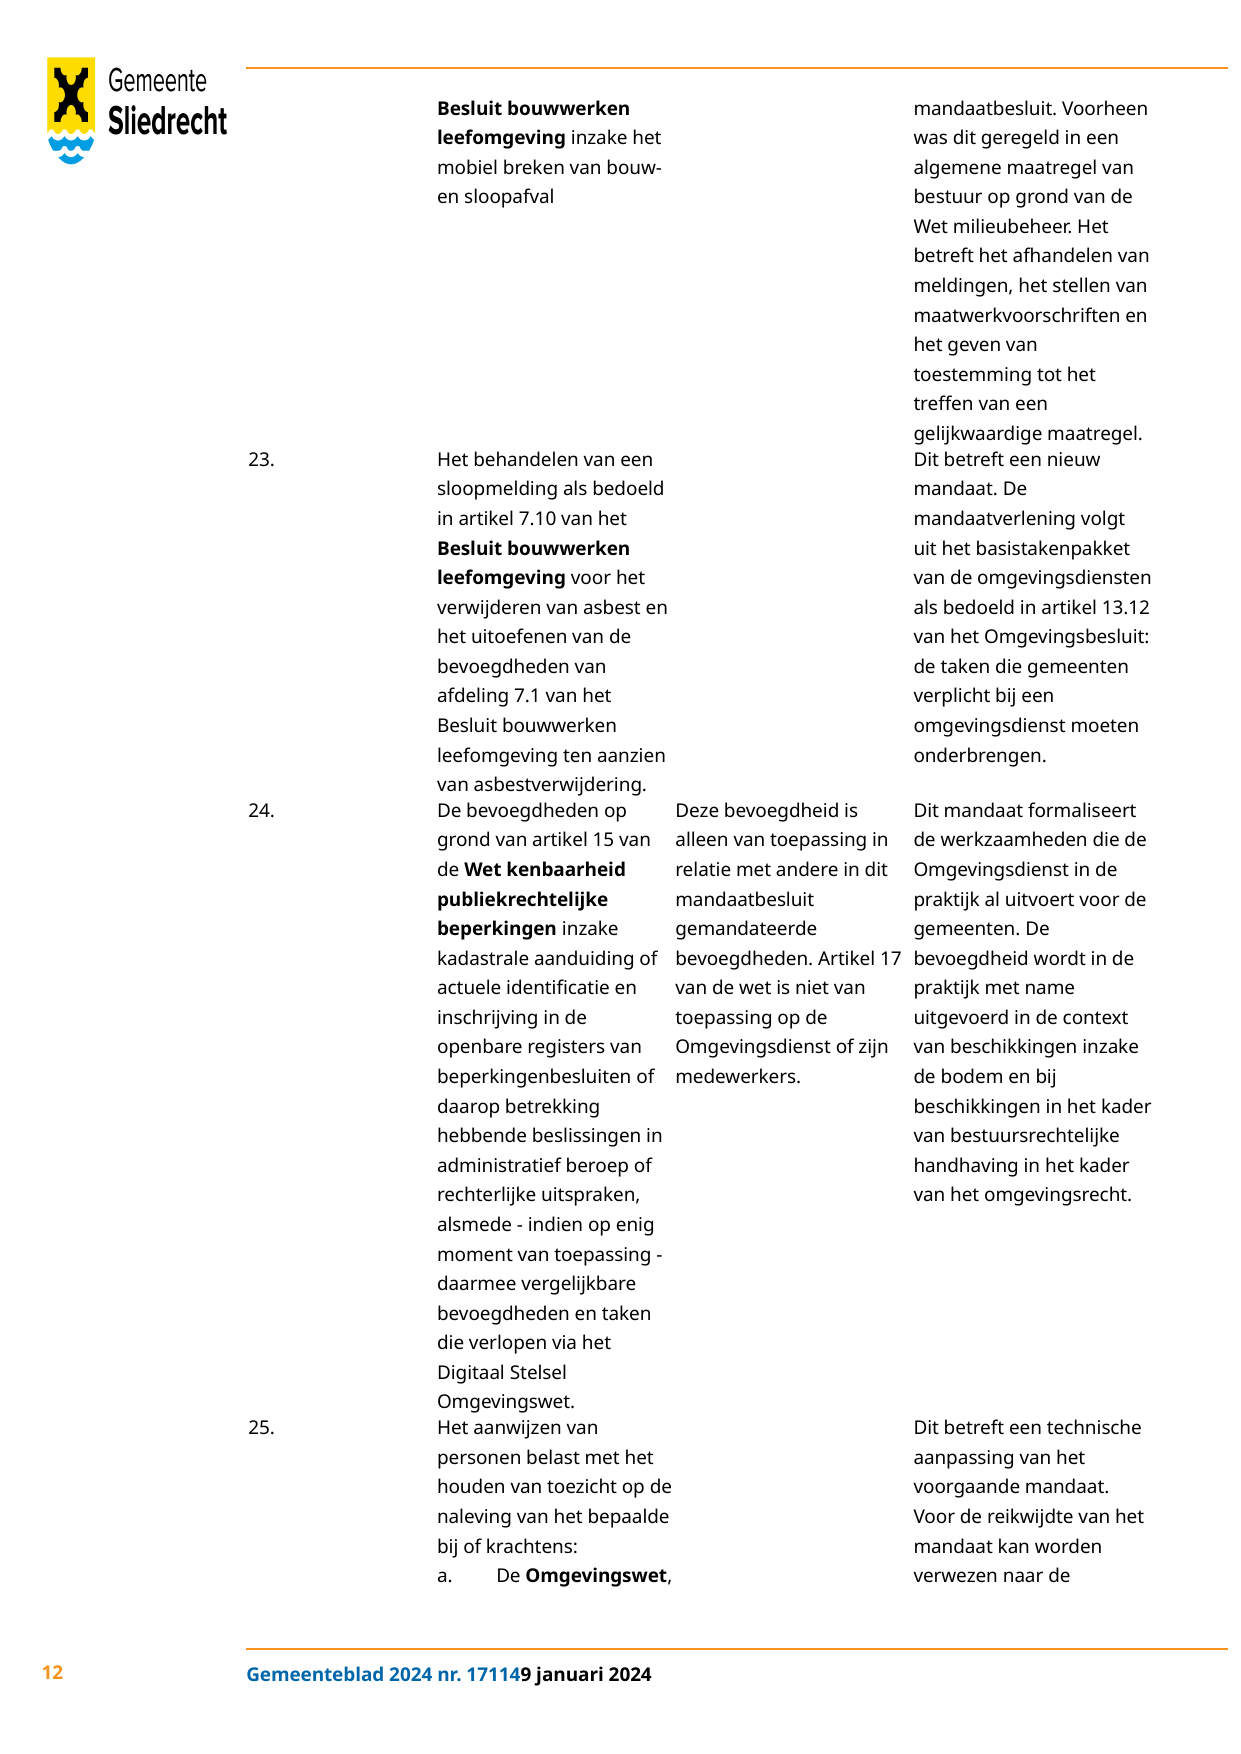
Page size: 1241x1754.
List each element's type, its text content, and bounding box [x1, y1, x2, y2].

table_cell Dit betreft een nieuw mandaat. De mandaatverlening volgt uit het basistakenpakket van de omgevingsdiensten als bedoeld in artikel 13.12 van het Omgevingsbesluit: de taken die gemeenten verplicht bij een omgevingsdienst moeten onderbrengen. [913, 446, 1152, 797]
picture [41, 47, 231, 172]
table_cell Dit betreft een technische aanpassing van het voorgaande mandaat. Voor de reikwijdte van het mandaat kan worden verwezen naar de [913, 1415, 1152, 1588]
table_cell [675, 446, 913, 797]
table_cell mandaatbesluit. Voorheen was dit geregeld in een algemene maatregel van bestuur op grond van de Wet milieubeheer. Het betreft het afhandelen van meldingen, het stellen van maatwerkvoorschriften en het geven van toestemming tot het treffen van een gelijkwaardige maatregel. [913, 95, 1152, 446]
table_cell [675, 1415, 913, 1588]
table_cell Deze bevoegdheid is alleen van toepassing in relatie met andere in dit mandaatbesluit gemandateerde bevoegdheden. Artikel 17 van de wet is niet van toepassing op de Omgevingsdienst of zijn medewerkers. [675, 797, 913, 1414]
table_cell 25. [248, 1415, 437, 1588]
table_cell De bevoegdheden op grond van artikel 15 van de Wet kenbaarheid publiekrechtelijke beperkingen inzake kadastrale aanduiding of actuele identificatie en inschrijving in de openbare registers van beperkingenbesluiten of daarop betrekking hebbende beslissingen in administratief beroep of rechterlijke uitspraken, alsmede - indien op enig moment van toepassing - daarmee vergelijkbare bevoegdheden en taken die verlopen via het Digitaal Stelsel Omgevingswet. [437, 797, 675, 1414]
table_cell Dit mandaat formaliseert de werkzaamheden die de Omgevingsdienst in de praktijk al uitvoert voor de gemeenten. De bevoegdheid wordt in de praktijk met name uitgevoerd in de context van beschikkingen inzake de bodem en bij beschikkingen in het kader van bestuursrechtelijke handhaving in het kader van het omgevingsrecht. [913, 797, 1152, 1414]
table_cell Het behandelen van een sloopmelding als bedoeld in artikel 7.10 van het Besluit bouwwerken leefomgeving voor het verwijderen van asbest en het uitoefenen van de bevoegdheden van afdeling 7.1 van het Besluit bouwwerken leefomgeving ten aanzien van asbestverwijdering. [437, 446, 675, 797]
table_cell [248, 95, 437, 446]
table_cell [675, 95, 913, 446]
table_cell 24. [248, 797, 437, 1414]
table_cell Het aanwijzen van personen belast met het houden van toezicht op de naleving van het bepaalde bij of krachtens: De Omgevingswet, [437, 1415, 675, 1588]
table_cell Besluit bouwwerken leefomgeving inzake het mobiel breken van bouw- en sloopafval [437, 95, 675, 446]
table_cell 23. [248, 446, 437, 797]
